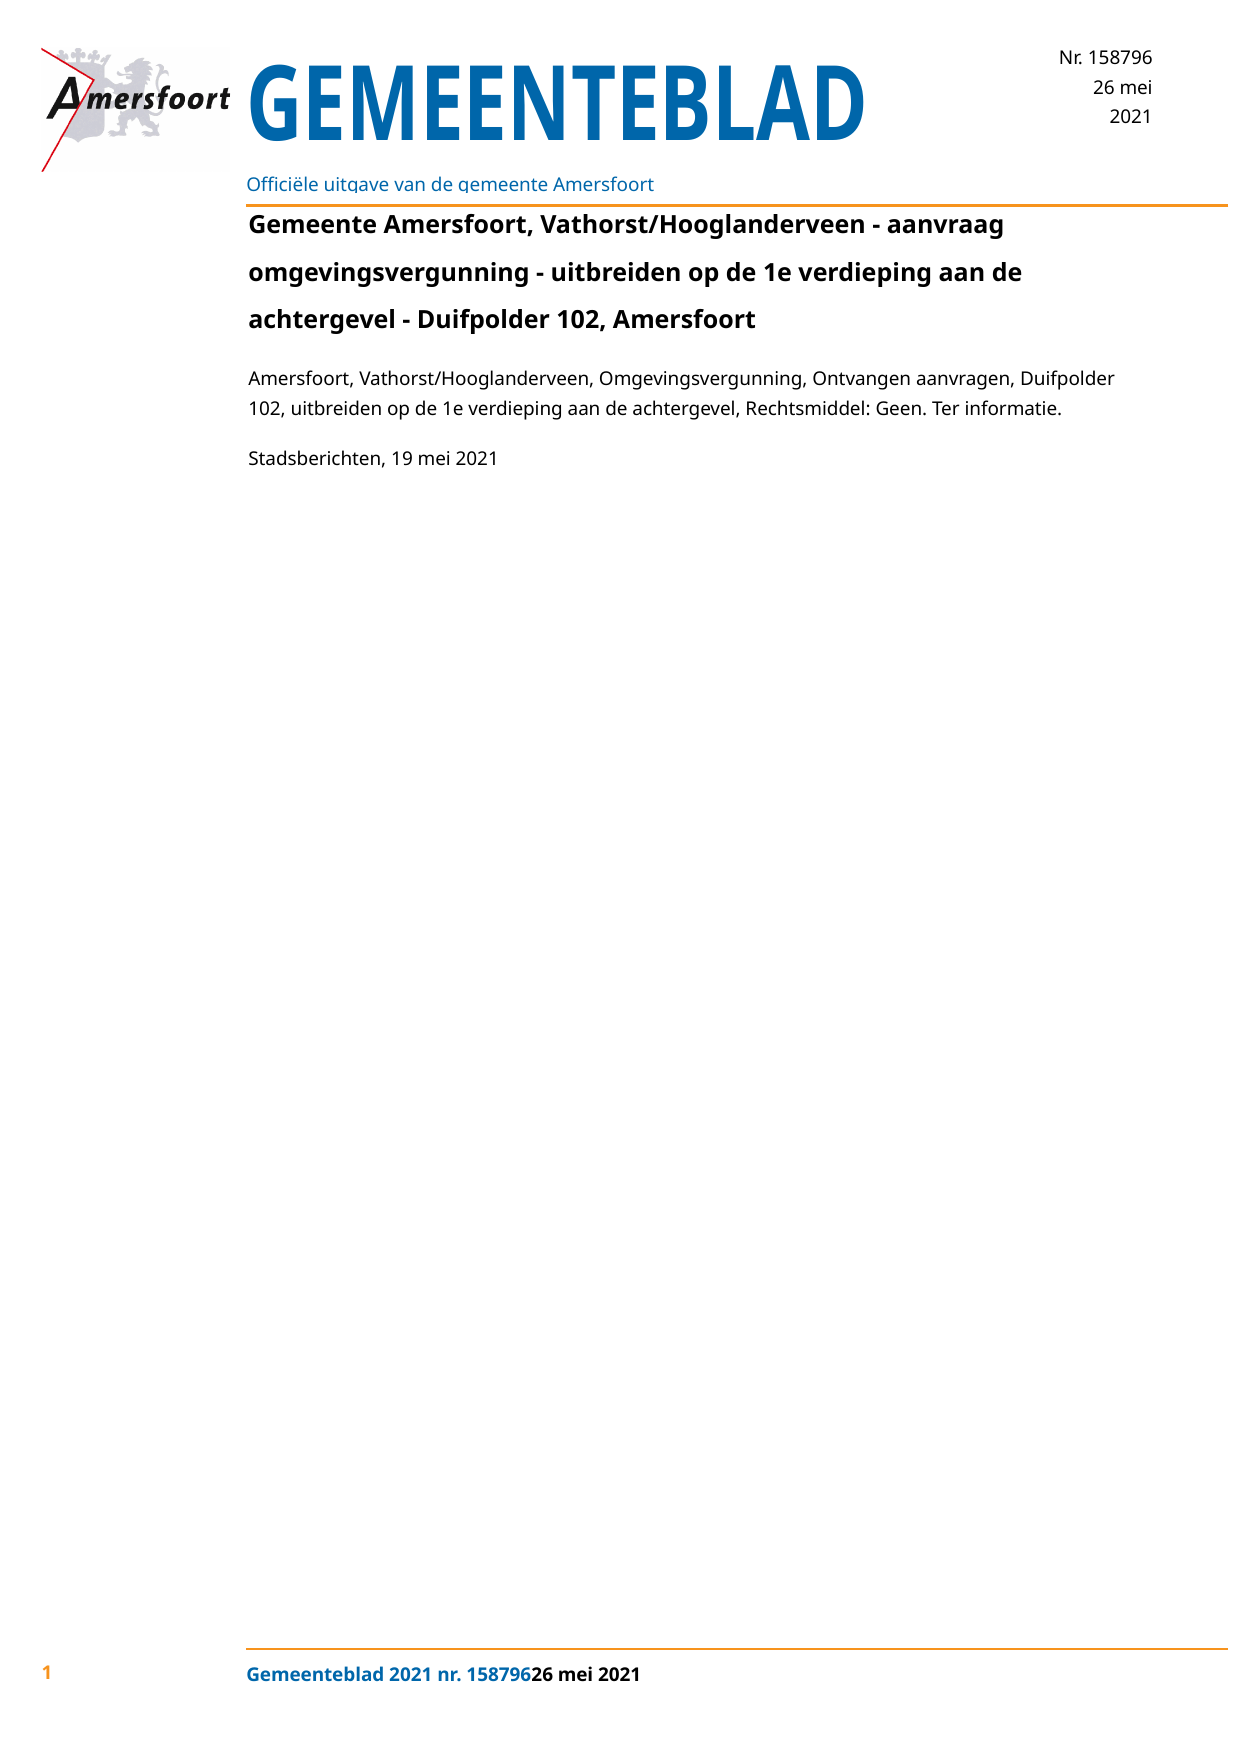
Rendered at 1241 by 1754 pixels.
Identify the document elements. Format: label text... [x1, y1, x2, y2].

text Stadsberichten, 19 mei 2021 [248, 446, 1152, 471]
picture [41, 47, 231, 172]
text Amersfoort, Vathorst/Hooglanderveen, Omgevingsvergunning, Ontvangen aanvragen, Duifpolder 102, uitbreiden op de 1e verdieping aan de achtergevel, Rechtsmiddel: Geen. Ter informatie. [248, 366, 1152, 421]
text Gemeente Amersfoort, Vathorst/Hooglanderveen - aanvraag omgevingsvergunning - uitbreiden op de 1e verdieping aan de achtergevel - Duifpolder 102, Amersfoort [248, 207, 1152, 336]
